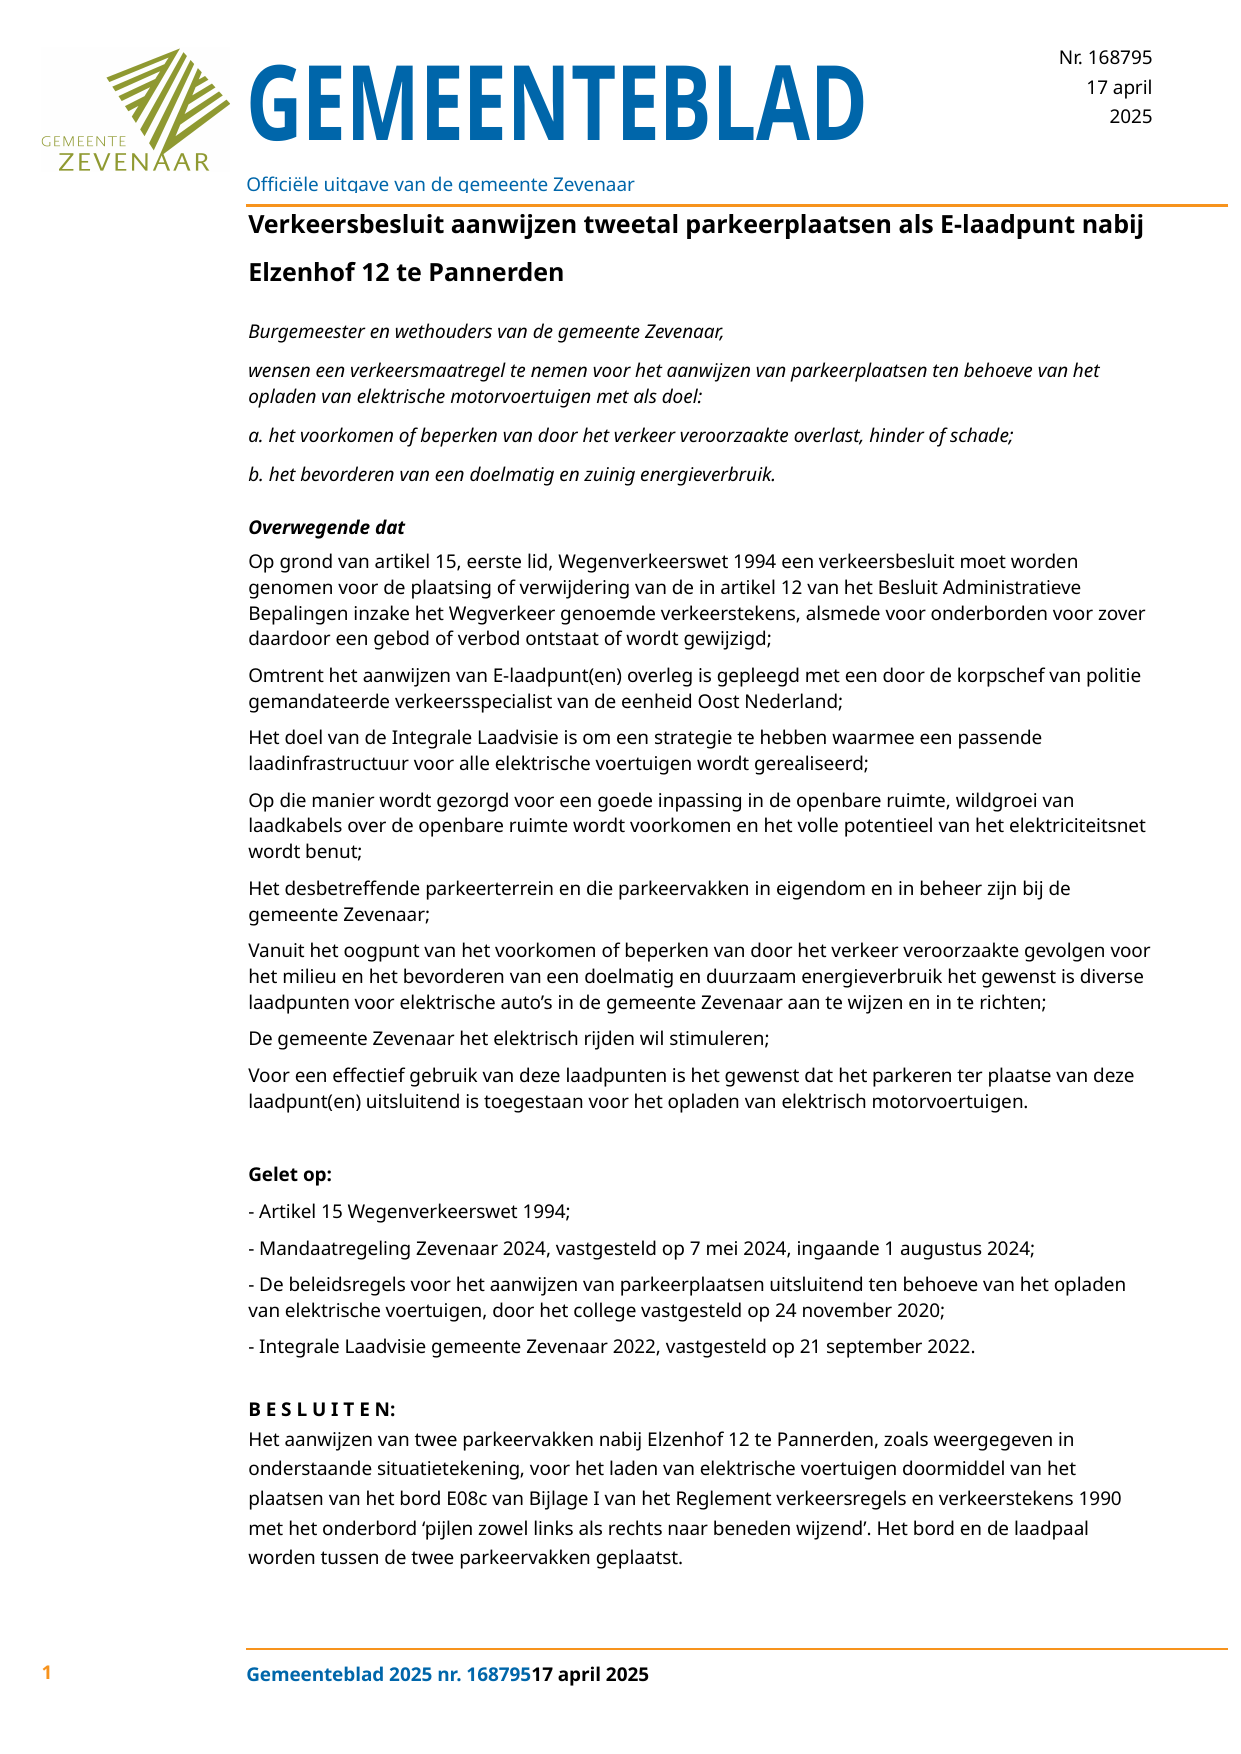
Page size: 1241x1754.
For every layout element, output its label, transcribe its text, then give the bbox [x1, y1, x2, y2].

text - Artikel 15 Wegenverkeerswet 1994; [248, 1198, 1152, 1224]
text B E S L U I T E N: [248, 1396, 1152, 1422]
text Verkeersbesluit aanwijzen tweetal parkeerplaatsen als E-laadpunt nabij Elzenhof 12 te Pannerden [248, 207, 1152, 288]
text Gelet op: [248, 1161, 1152, 1187]
picture [41, 47, 231, 172]
text Voor een effectief gebruik van deze laadpunten is het gewenst dat het parkeren ter plaatse van deze laadpunt(en) uitsluitend is toegestaan voor het opladen van elektrisch motorvoertui­gen. [248, 1062, 1152, 1114]
text Op die manier wordt gezorgd voor een goede inpassing in de openbare ruimte, wildgroei van laadkabels over de openbare ruimte wordt voorkomen en het volle potentieel van het elektriciteitsnet wordt benut; [248, 787, 1152, 864]
text - Mandaatregeling Zevenaar 2024, vastgesteld op 7 mei 2024, ingaande 1 augustus 2024; [248, 1235, 1152, 1260]
text Burgemeester en wethouders van de gemeente Zevenaar, [248, 318, 1152, 344]
text Op grond van artikel 15, eerste lid, Wegenverkeerswet 1994 een verkeersbesluit moet worden genomen voor de plaatsing of verwijdering van de in artikel 12 van het Besluit Administratieve Bepalingen inzake het Wegverkeer genoemde verkeerstekens, alsmede voor onderborden voor zover daardoor een gebod of verbod ontstaat of wordt gewijzigd; [248, 548, 1152, 651]
text Het aanwijzen van twee parkeervakken nabij Elzenhof 12 te Pannerden, zoals weergegeven in onderstaande situatietekening, voor het laden van elektrische voertuigen doormiddel van het plaatsen van het bord E08c van Bijlage I van het Reglement verkeersregels en verkeerstekens 1990 met het onderbord ‘pijlen zowel links als rechts naar beneden wijzend’. Het bord en de laadpaal worden tussen de twee parkeervakken geplaatst. [248, 1426, 1152, 1570]
text - Integrale Laadvisie gemeente Zevenaar 2022, vastgesteld op 21 september 2022. [248, 1334, 1152, 1359]
text Overwegende dat [248, 514, 1152, 540]
text Het desbetreffende parkeerterrein en die parkeervakken in eigendom en in beheer zijn bij de gemeente Zevenaar; [248, 875, 1152, 927]
text Vanuit het oogpunt van het voorkomen of beperken van door het verkeer veroorzaakte gevolgen voor het milieu en het bevorderen van een doelmatig en duurzaam energieverbruik het gewenst is diverse laadpunten voor elektrische auto’s in de gemeente Zevenaar aan te wijzen en in te richten; [248, 937, 1152, 1015]
text a. het voorkomen of beperken van door het verkeer veroorzaakte overlast, hinder of schade; [248, 422, 1152, 448]
text b. het bevorderen van een doelmatig en zuinig energieverbruik. [248, 461, 1152, 487]
text wensen een verkeersmaatregel te nemen voor het aanwijzen van parkeerplaatsen ten behoeve van het opladen van elektrische motorvoertuigen met als doel: [248, 357, 1152, 409]
text Omtrent het aanwijzen van E-laadpunt(en) overleg is gepleegd met een door de korpschef van politie gemandateerde verkeersspecialist van de eenheid Oost Nederland; [248, 662, 1152, 714]
text De gemeente Zevenaar het elektrisch rijden wil stimuleren; [248, 1026, 1152, 1051]
text - De beleidsregels voor het aanwijzen van parkeerplaatsen uitsluitend ten behoeve van het opladen van elektrische voertuigen, door het college vastgesteld op 24 november 2020; [248, 1271, 1152, 1323]
text Het doel van de Integrale Laadvisie is om een strategie te hebben waarmee een passende laadinfrastructuur voor alle elektrische voertuigen wordt gerealiseerd; [248, 724, 1152, 776]
